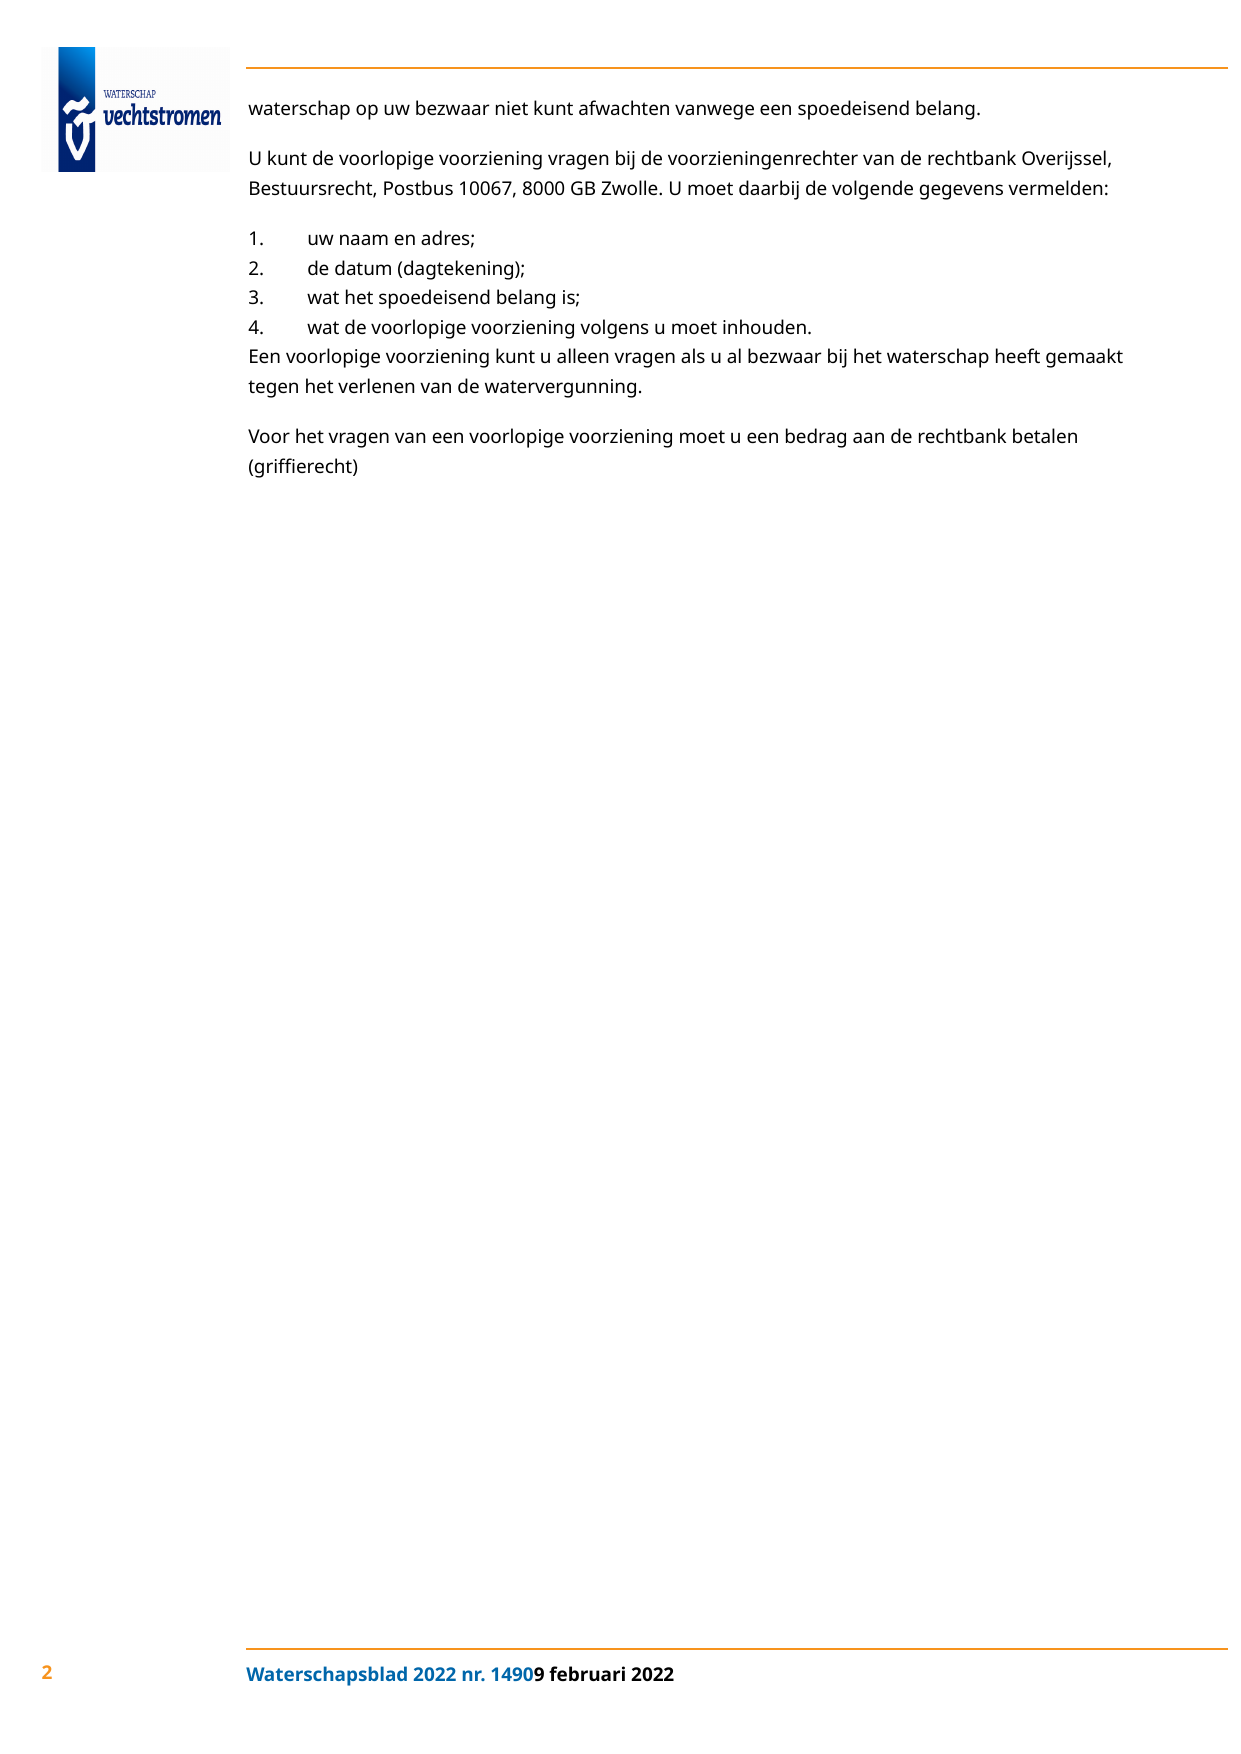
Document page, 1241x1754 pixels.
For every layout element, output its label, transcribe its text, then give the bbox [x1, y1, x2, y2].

text waterschap op uw bezwaar niet kunt afwachten vanwege een spoedeisend belang. [248, 95, 1152, 121]
list wat de voorlopige voorziening volgens u moet inhouden. [248, 314, 1152, 340]
picture [41, 47, 231, 172]
text U kunt de voorlopige voorziening vragen bij de voorzieningenrechter van de rechtbank Overijssel, Bestuursrecht, Postbus 10067, 8000 GB Zwolle. U moet daarbij de volgende gegevens vermelden: [248, 145, 1152, 201]
text Een voorlopige voorziening kunt u alleen vragen als u al bezwaar bij het waterschap heeft gemaakt tegen het verlenen van de watervergunning. [248, 343, 1152, 399]
list wat het spoedeisend belang is; [248, 284, 1152, 310]
list uw naam en adres; [248, 225, 1152, 251]
text Voor het vragen van een voorlopige voorziening moet u een bedrag aan de rechtbank betalen (griffierecht) [248, 423, 1152, 479]
list de datum (dagtekening); [248, 255, 1152, 281]
